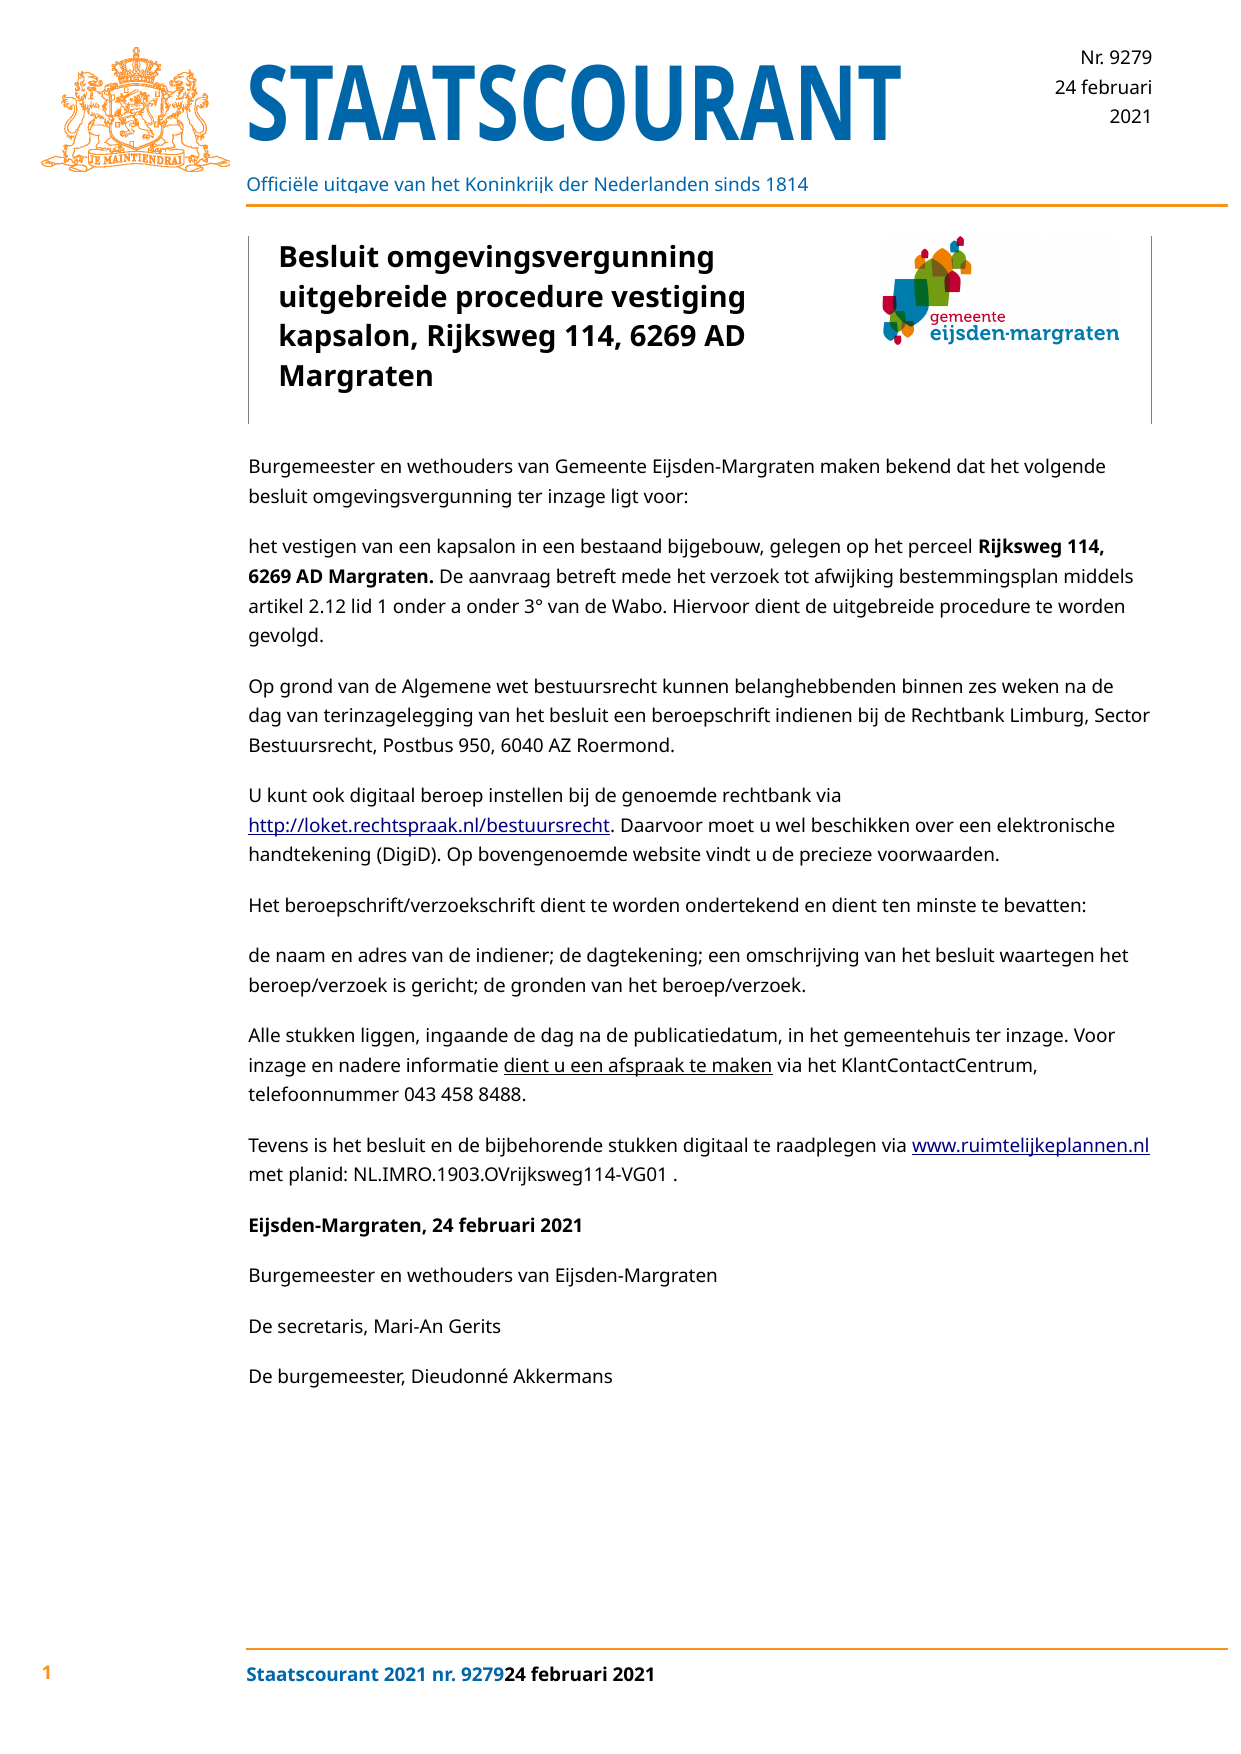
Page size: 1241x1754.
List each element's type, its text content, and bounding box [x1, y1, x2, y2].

picture [882, 236, 1119, 345]
text Burgemeester en wethouders van Gemeente Eijsden-Margraten maken bekend dat het volgende besluit omgevingsvergunning ter inzage ligt voor: [248, 454, 1152, 509]
text het vestigen van een kapsalon in een bestaand bijgebouw, gelegen op het perceel Rijksweg 114, 6269 AD Margraten. De aanvraag betreft mede het verzoek tot afwijking bestemmingsplan middels artikel 2.12 lid 1 onder a onder 3° van de Wabo. Hiervoor dient de uitgebreide procedure te worden gevolgd. [248, 534, 1152, 648]
text De burgemeester, Dieudonné Akkermans [248, 1363, 1152, 1389]
text de naam en adres van de indiener; de dagtekening; een omschrijving van het besluit waartegen het beroep/verzoek is gericht; de gronden van het beroep/verzoek. [248, 942, 1152, 998]
text De secretaris, Mari-An Gerits [248, 1313, 1152, 1338]
table_header Besluit omgevingsvergunning uitgebreide procedure vestiging kapsalon, Rijksweg 114, 6269 AD Margraten [249, 236, 850, 424]
text Burgemeester en wethouders van Eijsden-Margraten [248, 1262, 1152, 1288]
text Op grond van de Algemene wet bestuursrecht kunnen belanghebbenden binnen zes weken na de dag van terinzagelegging van het besluit een beroepschrift indienen bij de Rechtbank Limburg, Sector Bestuursrecht, Postbus 950, 6040 AZ Roermond. [248, 673, 1152, 758]
text Tevens is het besluit en de bijbehorende stukken digitaal te raadplegen via www.ruimtelijkeplannen.nl met planid: NL.IMRO.1903.OVrijksweg114-VG01 . [248, 1132, 1152, 1187]
text Eijsden-Margraten, 24 februari 2021 [248, 1212, 1152, 1238]
text U kunt ook digitaal beroep instellen bij de genoemde rechtbank via http://loket.rechtspraak.nl/bestuursrecht. Daarvoor moet u wel beschikken over een elektronische handtekening (DigiD). Op bovengenoemde website vindt u de precieze voorwaarden. [248, 782, 1152, 867]
text Het beroepschrift/verzoekschrift dient te worden ondertekend en dient ten minste te bevatten: [248, 892, 1152, 918]
text Alle stukken liggen, ingaande de dag na de publicatiedatum, in het gemeentehuis ter inzage. Voor inzage en nadere informatie dient u een afspraak te maken via het KlantContactCentrum, telefoonnummer 043 458 8488. [248, 1022, 1152, 1107]
picture [41, 47, 231, 172]
table_header [850, 236, 1151, 424]
